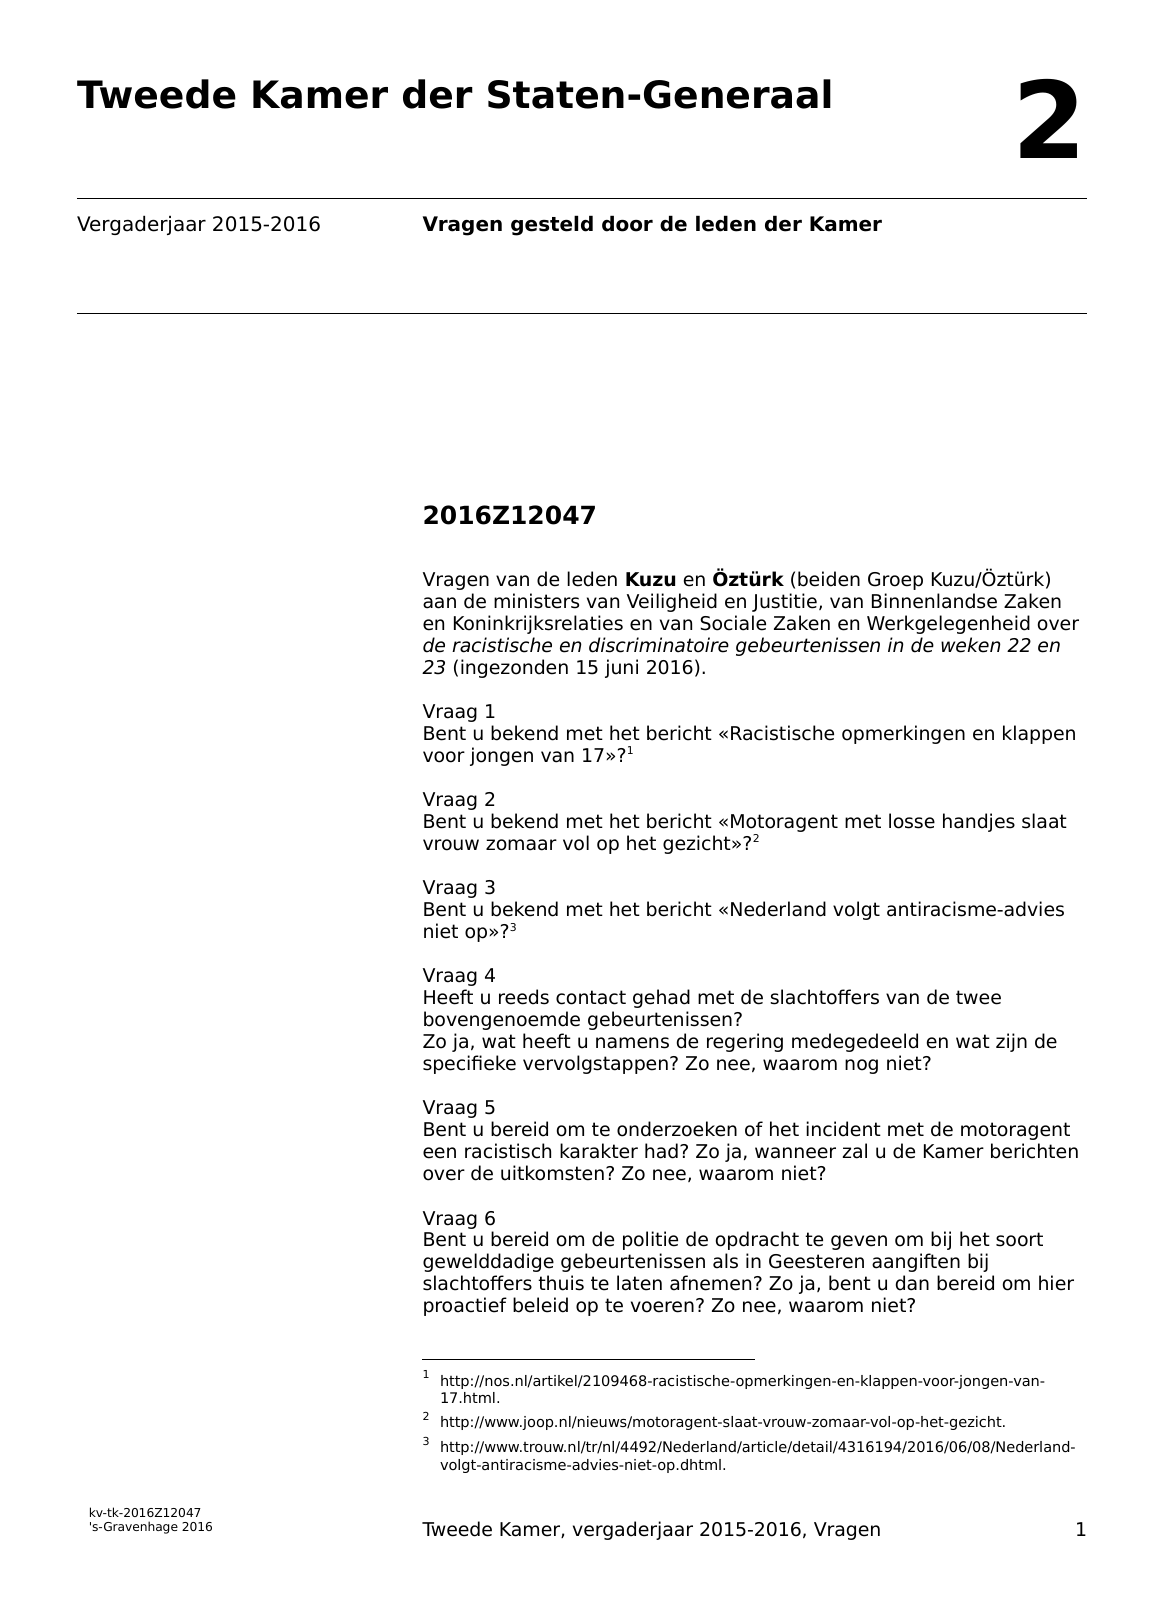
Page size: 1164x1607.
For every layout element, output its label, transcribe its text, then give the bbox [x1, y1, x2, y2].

text Vraag 2 [422, 789, 1087, 811]
table_header 2 [886, 59, 1087, 198]
text Vraag 5 [422, 1097, 1087, 1119]
text Vragen van de leden Kuzu en Öztürk (beiden Groep Kuzu/Öztürk) aan de ministers van Veiligheid en Justitie, van Binnenlandse Zaken en Koninkrijksrelaties en van Sociale Zaken en Werkgelegenheid over de racistische en discriminatoire gebeurtenissen in de weken 22 en 23 (ingezonden 15 juni 2016). [422, 569, 1087, 679]
text http://nos.nl/artikel/2109468-racistische-opmerkingen-en-klappen-voor-jongen-van-17.html. [422, 1368, 1087, 1407]
text Bent u bekend met het bericht «Motoragent met losse handjes slaat vrouw zomaar vol op het gezicht»? [422, 811, 1087, 855]
text Vraag 6 [422, 1207, 1087, 1229]
text http://www.joop.nl/nieuws/motoragent-slaat-vrouw-zomaar-vol-op-het-gezicht. [422, 1410, 1087, 1432]
table_header Tweede Kamer der Staten-Generaal [77, 59, 886, 198]
text Bent u bekend met het bericht «Racistische opmerkingen en klappen voor jongen van 17»? [422, 723, 1087, 767]
text Vraag 4 [422, 965, 1087, 987]
text Bent u bereid om de politie de opdracht te geven om bij het soort gewelddadige gebeurtenissen als in Geesteren aangiften bij slachtoffers thuis te laten afnemen? Zo ja, bent u dan bereid om hier proactief beleid op te voeren? Zo nee, waarom niet? [422, 1229, 1087, 1317]
text Bent u bereid om te onderzoeken of het incident met de motoragent een racistisch karakter had? Zo ja, wanneer zal u de Kamer berichten over de uitkomsten? Zo nee, waarom niet? [422, 1119, 1087, 1185]
text Vraag 1 [422, 701, 1087, 723]
text Heeft u reeds contact gehad met de slachtoffers van de twee bovengenoemde gebeurtenissen? [422, 987, 1087, 1031]
text Bent u bekend met het bericht «Nederland volgt antiracisme-advies niet op»? [422, 899, 1087, 943]
table_cell Vragen gesteld door de leden der Kamer [422, 199, 1087, 313]
text http://www.trouw.nl/tr/nl/4492/Nederland/article/detail/4316194/2016/06/08/Nederland-volgt-antiracisme-advies-niet-op.dhtml. [422, 1435, 1087, 1474]
text Vraag 3 [422, 877, 1087, 899]
text kv-tk-2016Z12047 [88, 1506, 323, 1520]
text Zo ja, wat heeft u namens de regering medegedeeld en wat zijn de specifieke vervolgstappen? Zo nee, waarom nog niet? [422, 1031, 1087, 1075]
text 's-Gravenhage 2016 [88, 1520, 323, 1534]
table_cell Vergaderjaar 2015-2016 [77, 199, 422, 313]
text 2016Z12047 [422, 501, 1087, 531]
